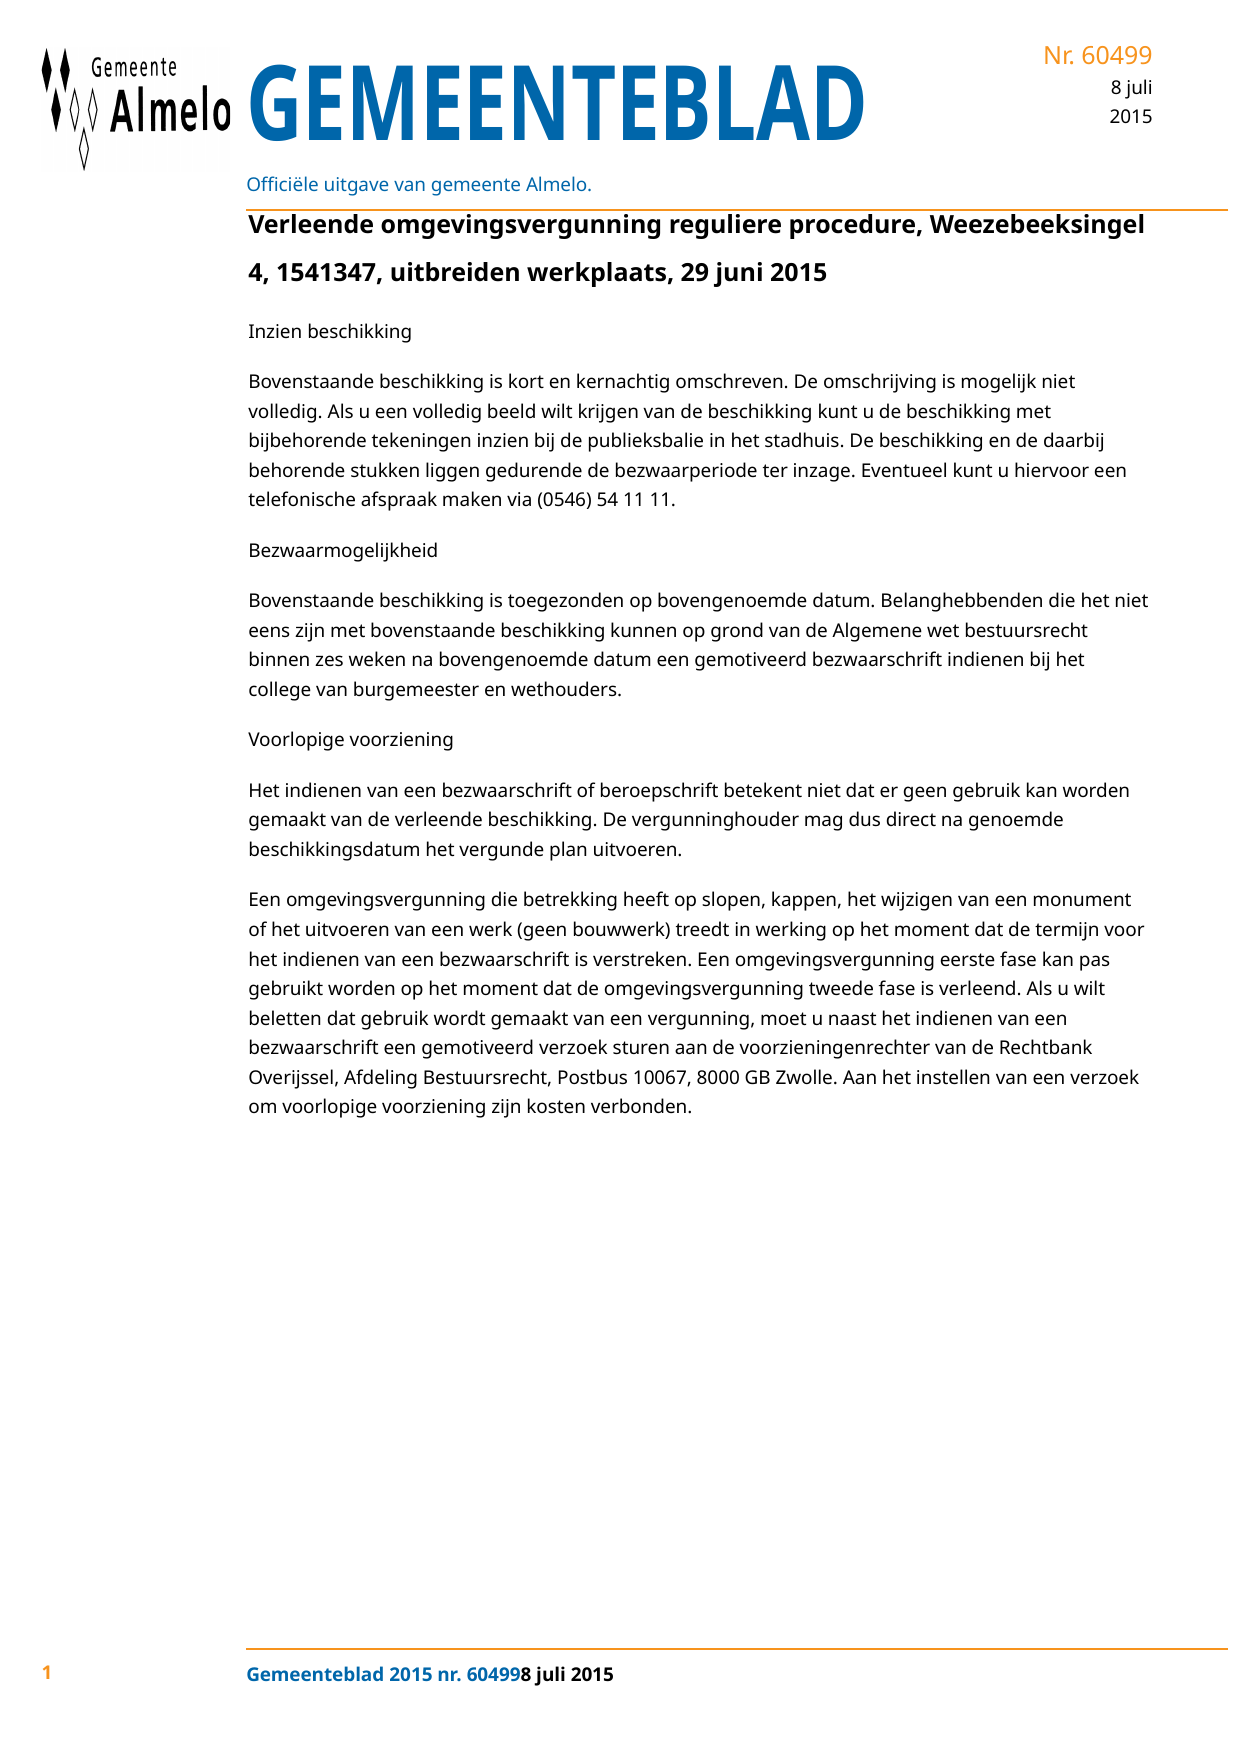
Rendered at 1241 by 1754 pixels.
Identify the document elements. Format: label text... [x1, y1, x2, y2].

text Het indienen van een bezwaarschrift of beroepschrift betekent niet dat er geen gebruik kan worden gemaakt van de verleende beschikking. De vergunninghouder mag dus direct na genoemde beschikkingsdatum het vergunde plan uitvoeren. [248, 777, 1152, 862]
picture [41, 47, 231, 172]
text Inzien beschikking [248, 318, 1152, 344]
text Bovenstaande beschikking is toegezonden op bovengenoemde datum. Belanghebbenden die het niet eens zijn met bovenstaande beschikking kunnen op grond van de Algemene wet bestuursrecht binnen zes weken na bovengenoemde datum een gemotiveerd bezwaarschrift indienen bij het college van burgemeester en wethouders. [248, 587, 1152, 702]
text Voorlopige voorziening [248, 727, 1152, 752]
text Verleende omgevingsvergunning reguliere procedure, Weezebeeksingel 4, 1541347, uitbreiden werkplaats, 29 juni 2015 [248, 211, 1152, 288]
text Een omgevingsvergunning die betrekking heeft op slopen, kappen, het wijzigen van een monument of het uitvoeren van een werk (geen bouwwerk) treedt in werking op het moment dat de termijn voor het indienen van een bezwaarschrift is verstreken. Een omgevingsvergunning eerste fase kan pas gebruikt worden op het moment dat de omgevingsvergunning tweede fase is verleend. Als u wilt beletten dat gebruik wordt gemaakt van een vergunning, moet u naast het indienen van een bezwaarschrift een gemotiveerd verzoek sturen aan de voorzieningenrechter van de Rechtbank Overijssel, Afdeling Bestuursrecht, Postbus 10067, 8000 GB Zwolle. Aan het instellen van een verzoek om voorlopige voorziening zijn kosten verbonden. [248, 887, 1152, 1119]
text Bovenstaande beschikking is kort en kernachtig omschreven. De omschrijving is mogelijk niet volledig. Als u een volledig beeld wilt krijgen van de beschikking kunt u de beschikking met bijbehorende tekeningen inzien bij de publieksbalie in het stadhuis. De beschikking en de daarbij behorende stukken liggen gedurende de bezwaarperiode ter inzage. Eventueel kunt u hiervoor een telefonische afspraak maken via (0546) 54 11 11. [248, 368, 1152, 512]
text Bezwaarmogelijkheid [248, 537, 1152, 563]
